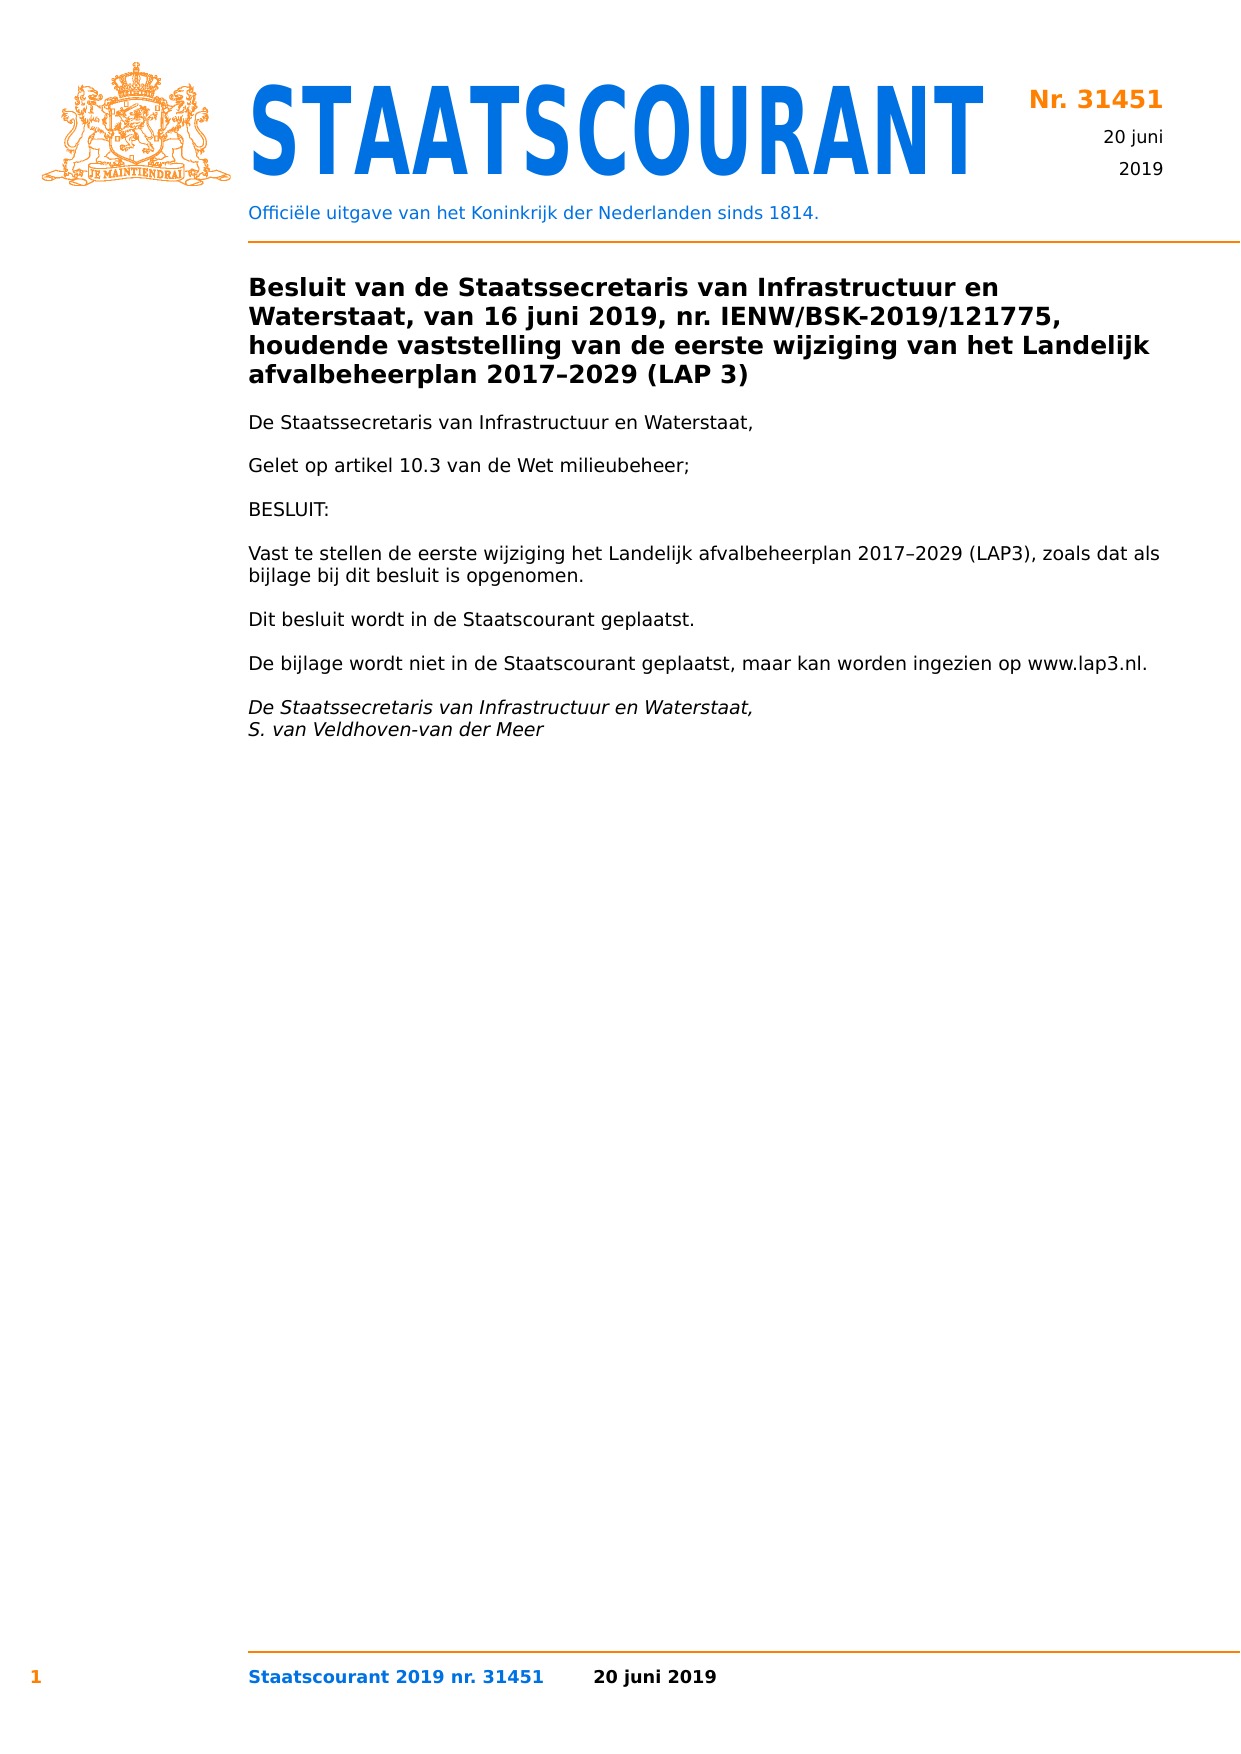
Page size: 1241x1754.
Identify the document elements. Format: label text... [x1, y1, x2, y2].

subtitle Besluit van de Staatssecretaris van Infrastructuur en Waterstaat, van 16 juni 2019, nr. IENW/BSK-2019/121775, houdende vaststelling van de eerste wijziging van het Landelijk afvalbeheerplan 2017–2029 (LAP 3) [248, 273, 1163, 390]
text De bijlage wordt niet in de Staatscourant geplaatst, maar kan worden ingezien op www.lap3.nl. [248, 653, 1163, 675]
picture [41, 62, 231, 186]
text Gelet op artikel 10.3 van de Wet milieubeheer; [248, 455, 1163, 477]
text Dit besluit wordt in de Staatscourant geplaatst. [248, 609, 1163, 631]
text De Staatssecretaris van Infrastructuur en Waterstaat, S. van Veldhoven-van der Meer [248, 697, 1163, 741]
table_header STAATSCOURANT [248, 62, 998, 203]
table_cell 20 juni [998, 121, 1240, 153]
text De Staatssecretaris van Infrastructuur en Waterstaat, [248, 412, 1163, 433]
text Vast te stellen de eerste wijziging het Landelijk afvalbeheerplan 2017–2029 (LAP3), zoals dat als bijlage bij dit besluit is opgenomen. [248, 543, 1163, 587]
table_cell 2019 [998, 153, 1240, 203]
table_header [25, 62, 248, 241]
table_cell Officiële uitgave van het Koninkrijk der Nederlanden sinds 1814. [248, 203, 1240, 241]
text BESLUIT: [248, 499, 1163, 521]
table_header Nr. 31451 [998, 62, 1240, 121]
